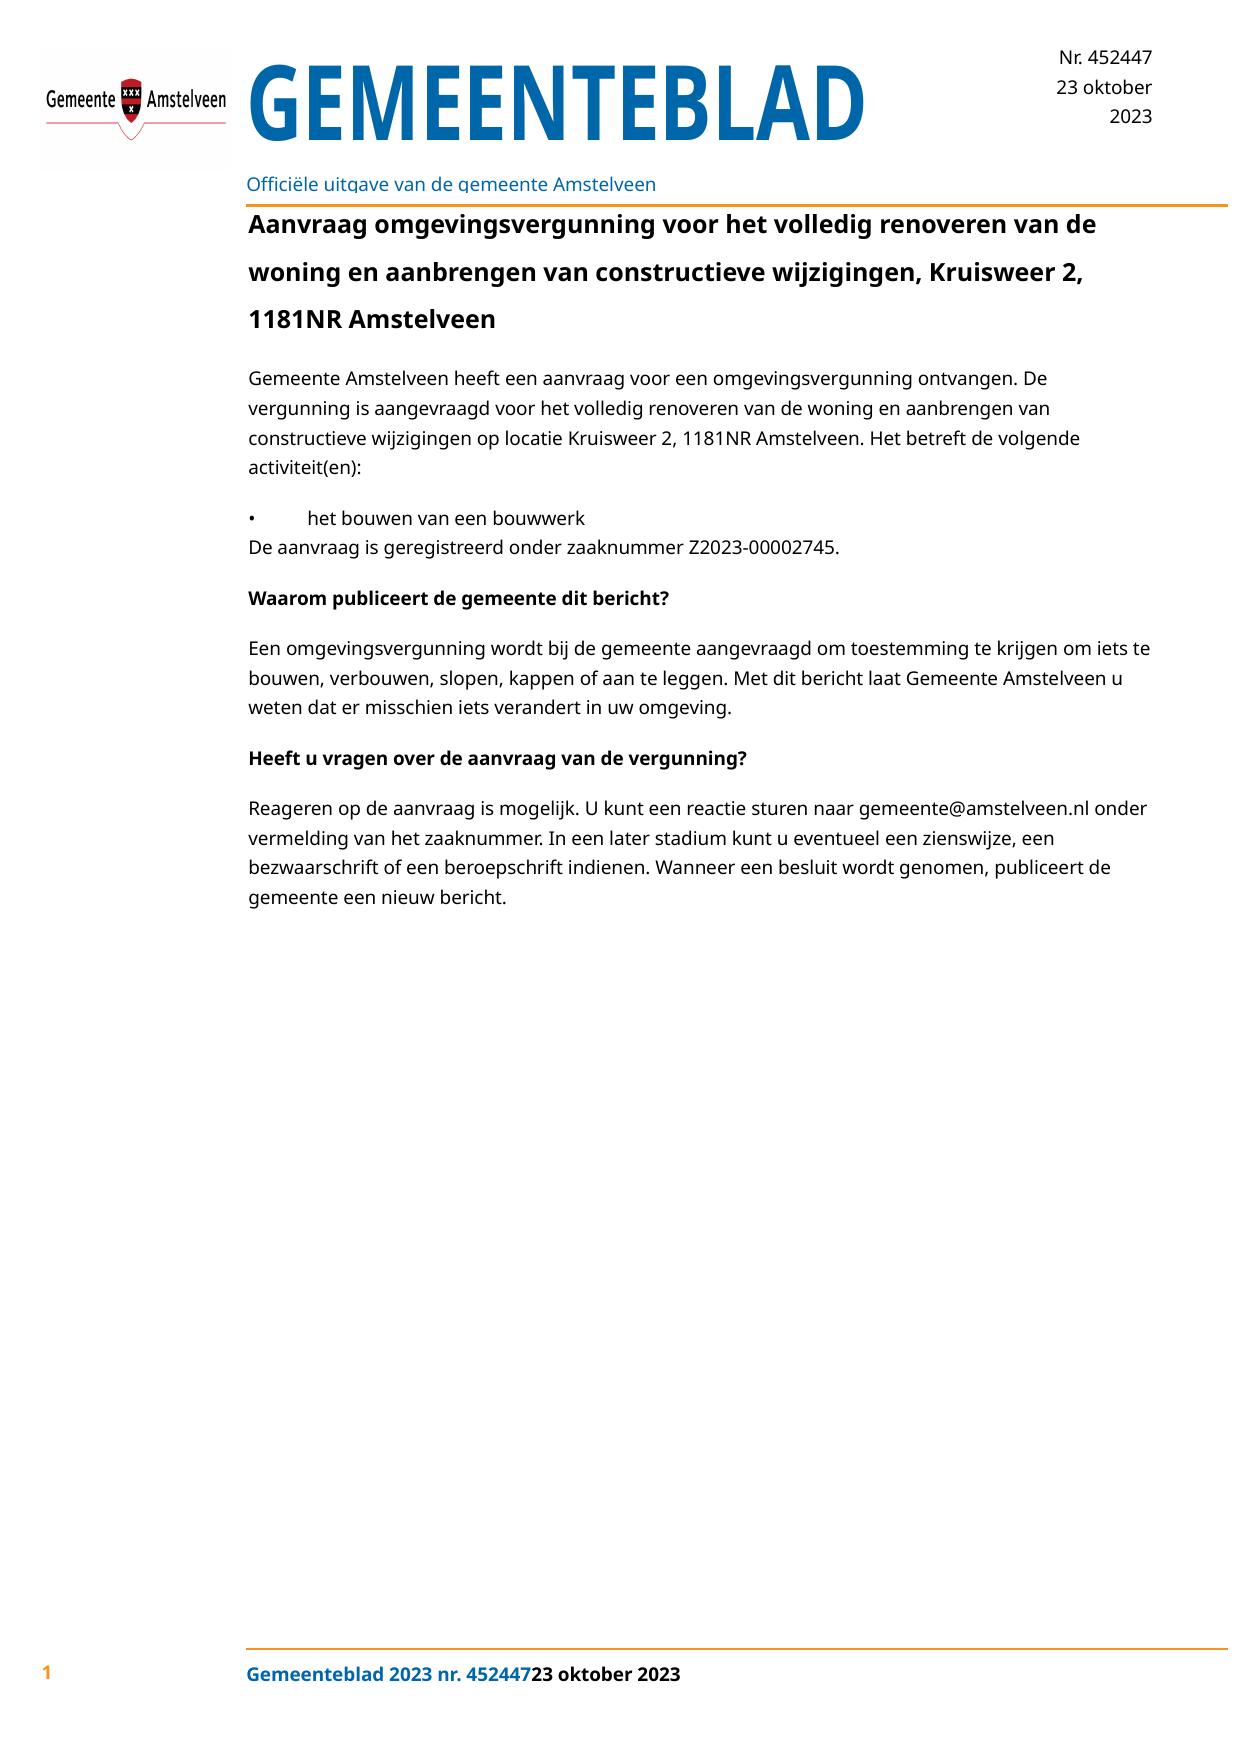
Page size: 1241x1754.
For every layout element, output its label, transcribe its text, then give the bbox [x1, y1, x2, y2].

text Een omgevingsvergunning wordt bij de gemeente aangevraagd om toestemming te krijgen om iets te bouwen, verbouwen, slopen, kappen of aan te leggen. Met dit bericht laat Gemeente Amstelveen u weten dat er misschien iets verandert in uw omgeving. [248, 635, 1152, 720]
text Reageren op de aanvraag is mogelijk. U kunt een reactie sturen naar gemeente@amstelveen.nl onder vermelding van het zaaknummer. In een later stadium kunt u eventueel een zienswijze, een bezwaarschrift of een beroepschrift indienen. Wanneer een besluit wordt genomen, publiceert de gemeente een nieuw bericht. [248, 795, 1152, 909]
text Heeft u vragen over de aanvraag van de vergunning? [248, 745, 1152, 770]
picture [41, 47, 231, 172]
text Gemeente Amstelveen heeft een aanvraag voor een omgevingsvergunning ontvangen. De vergunning is aangevraagd voor het volledig renoveren van de woning en aanbrengen van constructieve wijzigingen op locatie Kruisweer 2, 1181NR Amstelveen. Het betreft de volgende activiteit(en): [248, 366, 1152, 480]
text Aanvraag omgevingsvergunning voor het volledig renoveren van de woning en aanbrengen van constructieve wijzigingen, Kruisweer 2, 1181NR Amstelveen [248, 207, 1152, 336]
text De aanvraag is geregistreerd onder zaaknummer Z2023-00002745. [248, 534, 1152, 560]
list het bouwen van een bouwwerk [248, 505, 1152, 530]
text Waarom publiceert de gemeente dit bericht? [248, 585, 1152, 610]
